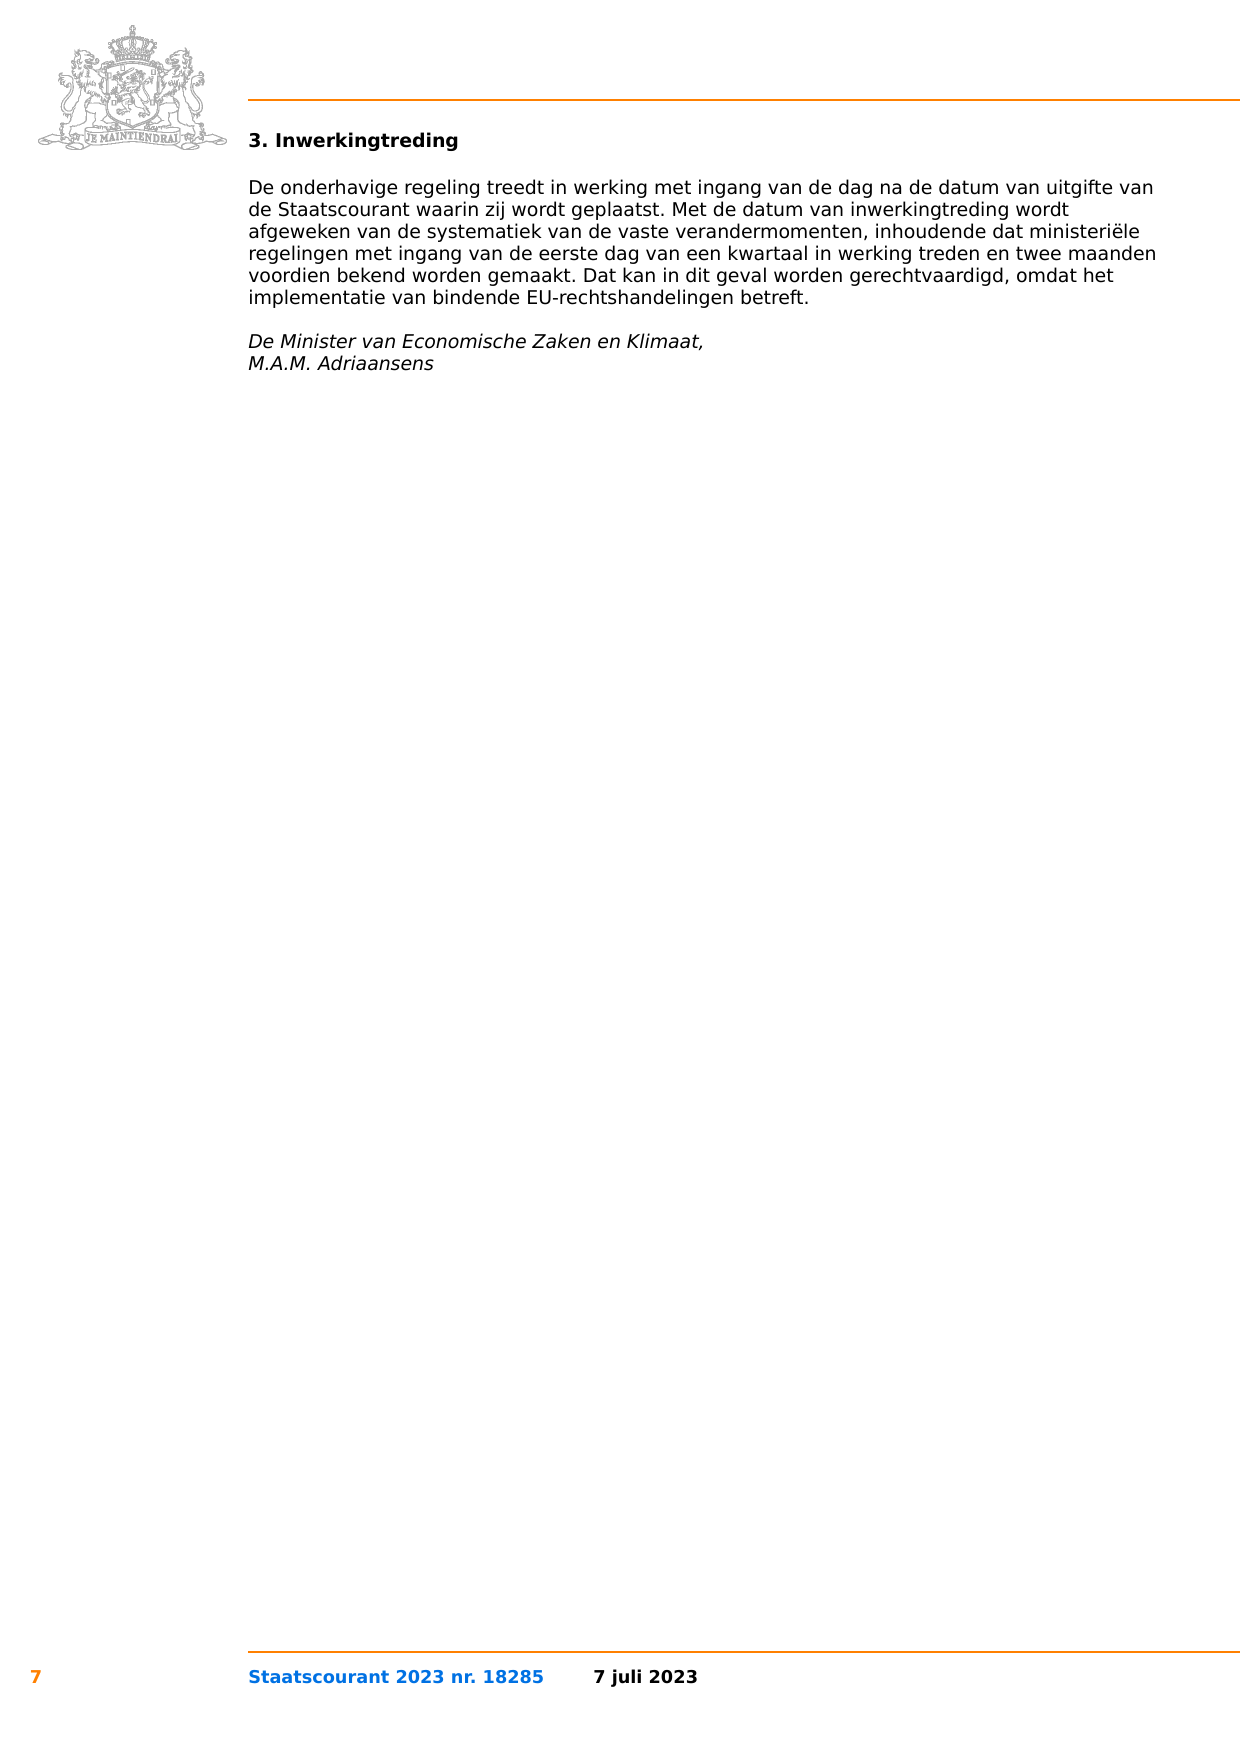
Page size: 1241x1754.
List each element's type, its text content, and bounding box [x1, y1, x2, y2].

text De onderhavige regeling treedt in werking met ingang van de dag na de datum van uitgifte van de Staatscourant waarin zij wordt geplaatst. Met de datum van inwerkingtreding wordt afgeweken van de systematiek van de vaste verandermomenten, inhoudende dat ministeriële regelingen met ingang van de eerste dag van een kwartaal in werking treden en twee maanden voordien bekend worden gemaakt. Dat kan in dit geval worden gerechtvaardigd, omdat het implementatie van bindende EU-rechtshandelingen betreft. [248, 177, 1163, 309]
text De Minister van Economische Zaken en Klimaat, M.A.M. Adriaansens [248, 331, 1163, 374]
picture [38, 25, 227, 150]
subtitle 3. Inwerkingtreding [248, 130, 1163, 152]
